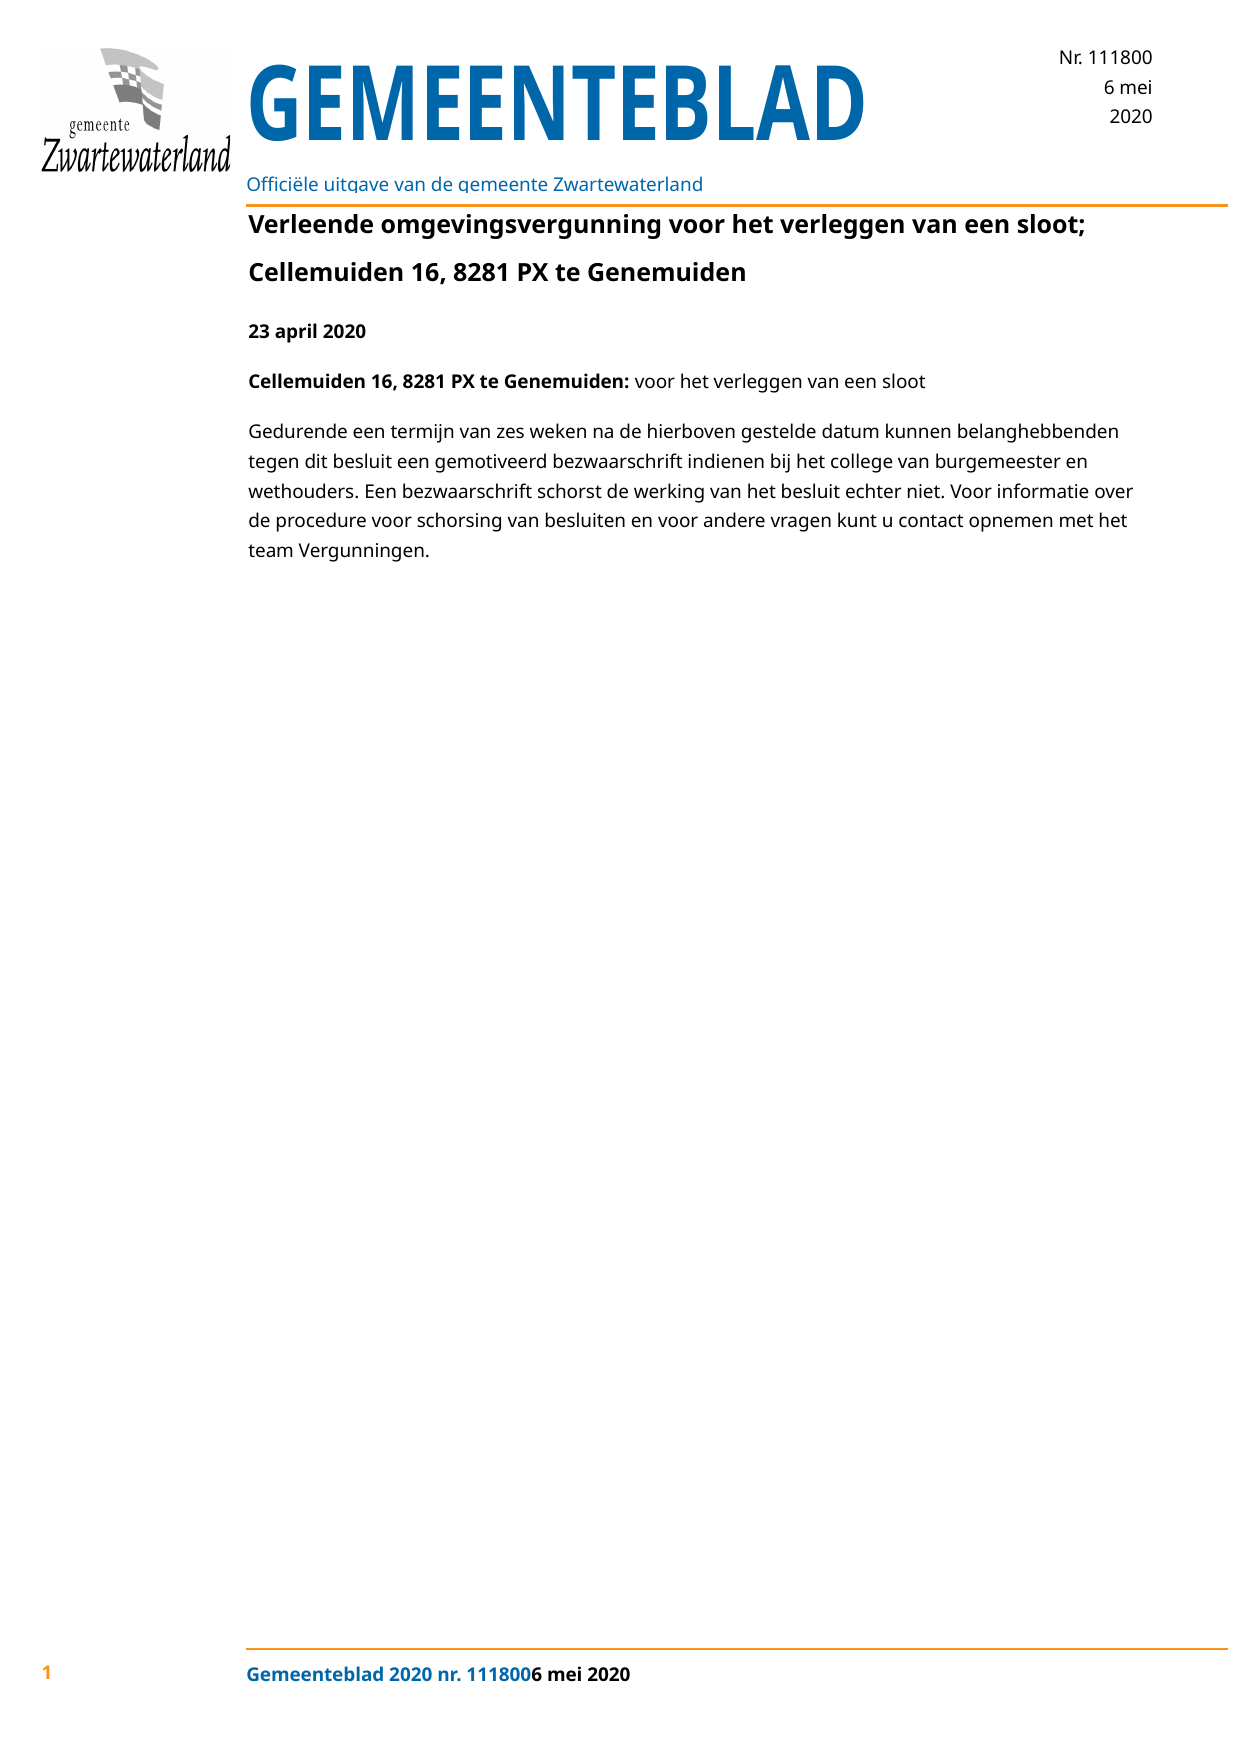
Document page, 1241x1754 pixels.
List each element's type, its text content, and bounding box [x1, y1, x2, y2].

text Gedurende een termijn van zes weken na de hierboven gestelde datum kunnen belanghebbenden tegen dit besluit een gemotiveerd bezwaarschrift indienen bij het college van burgemeester en wethouders. Een bezwaarschrift schorst de werking van het besluit echter niet. Voor informatie over de procedure voor schorsing van besluiten en voor andere vragen kunt u contact opnemen met het team Vergunningen. [248, 419, 1152, 563]
picture [41, 47, 231, 172]
text Verleende omgevingsvergunning voor het verleggen van een sloot; Cellemuiden 16, 8281 PX te Genemuiden [248, 207, 1152, 288]
text 23 april 2020 [248, 318, 1152, 344]
text Cellemuiden 16, 8281 PX te Genemuiden: voor het verleggen van een sloot [248, 368, 1152, 394]
